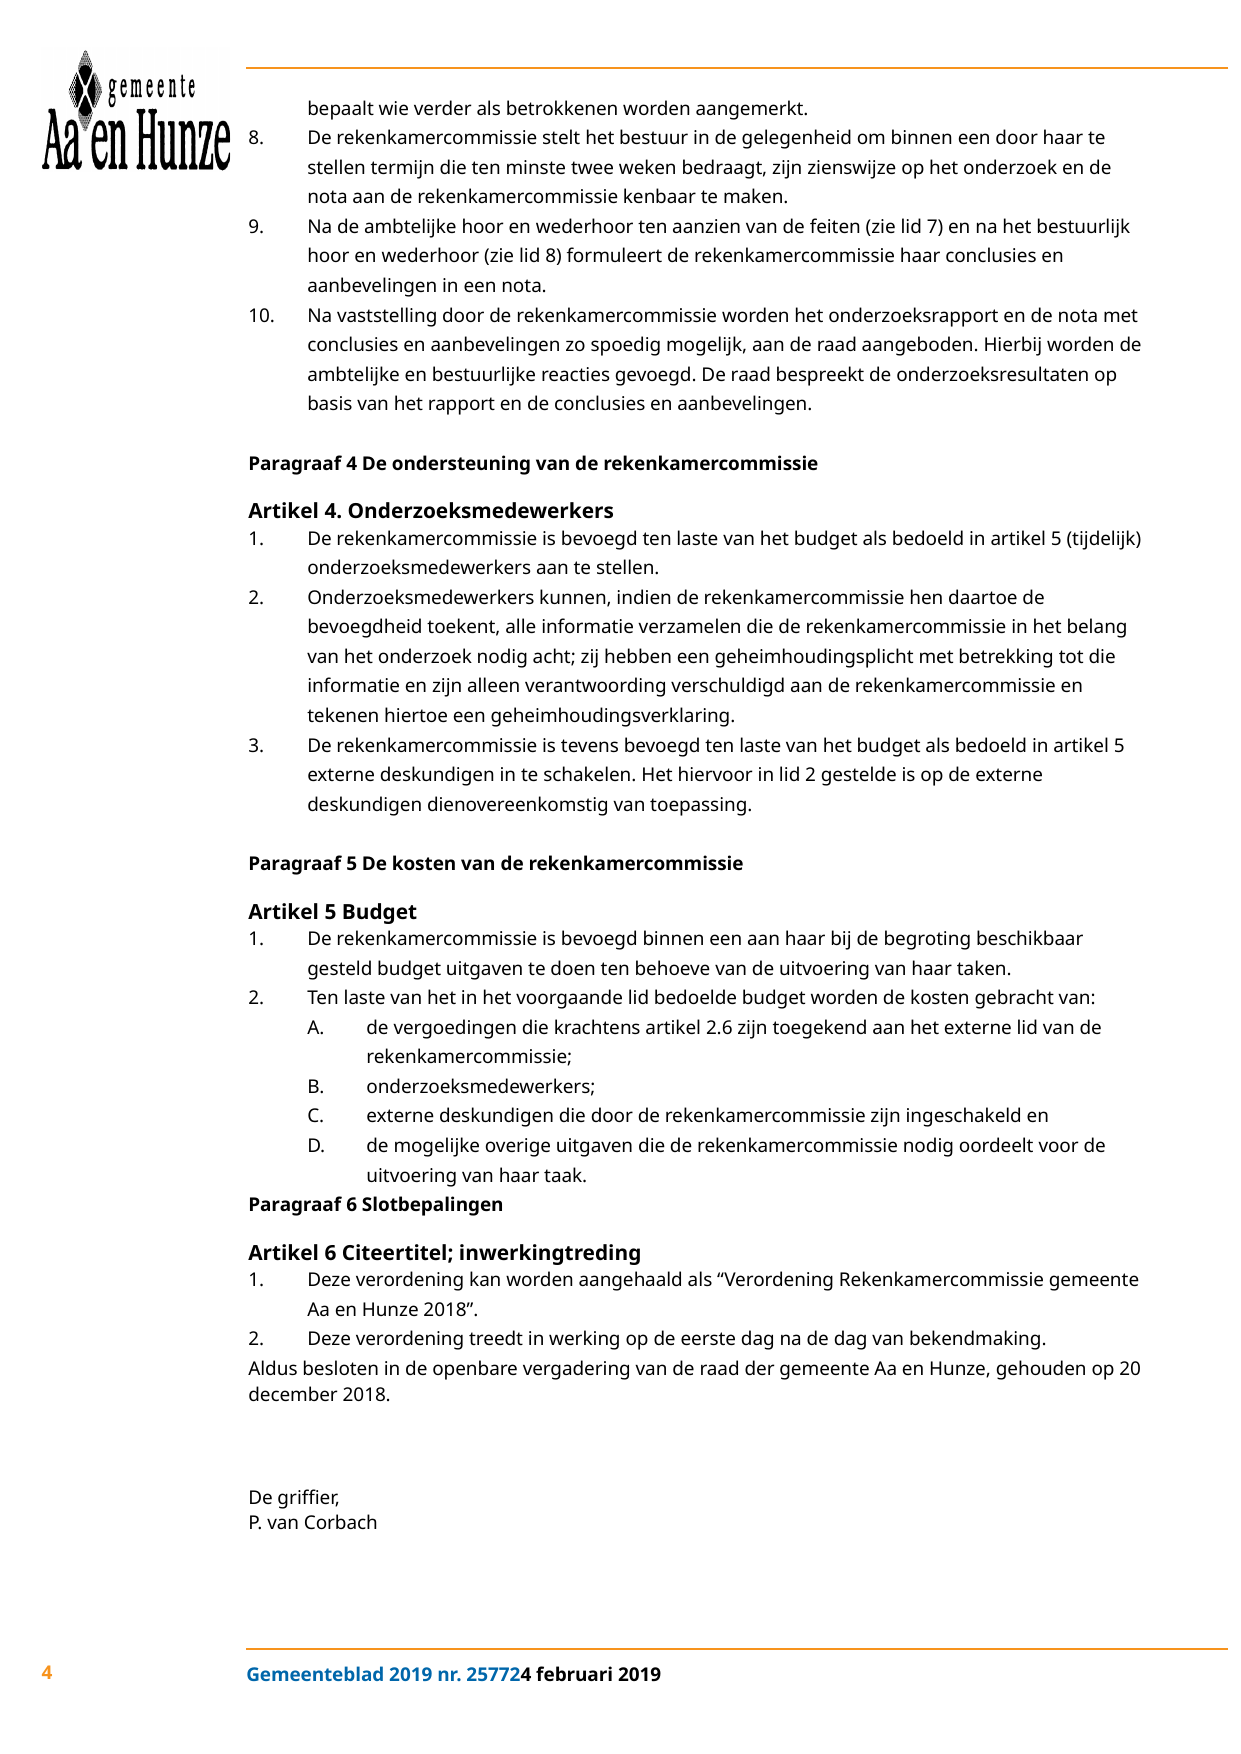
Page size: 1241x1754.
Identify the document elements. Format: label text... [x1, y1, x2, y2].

text Paragraaf 6 Slotbepalingen [248, 1191, 1152, 1217]
text Artikel 5 Budget [248, 897, 1152, 925]
picture [41, 47, 231, 172]
list de mogelijke overige uitgaven die de rekenkamercommissie nodig oordeelt voor de uitvoering van haar taak. [307, 1132, 1152, 1188]
list Onderzoeksmedewerkers kunnen, indien de rekenkamercommissie hen daartoe de bevoegdheid toekent, alle informatie verzamelen die de rekenkamercommissie in het belang van het onderzoek nodig acht; zij hebben een geheimhoudingsplicht met betrekking tot die informatie en zijn alleen verantwoording verschuldigd aan de rekenkamercommissie en tekenen hiertoe een geheimhoudingsverklaring. [248, 584, 1152, 728]
list De rekenkamercommissie is bevoegd binnen een aan haar bij de begroting beschikbaar gesteld budget uitgaven te doen ten behoeve van de uitvoering van haar taken. [248, 925, 1152, 981]
list De rekenkamercommissie is bevoegd ten laste van het budget als bedoeld in artikel 5 (tijdelijk) onderzoeksmedewerkers aan te stellen. [248, 525, 1152, 580]
list Na vaststelling door de rekenkamercommissie worden het onderzoeksrapport en de nota met conclusies en aanbevelingen zo spoedig mogelijk, aan de raad aangeboden. Hierbij worden de ambtelijke en bestuurlijke reacties gevoegd. De raad bespreekt de onderzoeksresultaten op basis van het rapport en de conclusies en aanbevelingen. [248, 302, 1152, 416]
text Paragraaf 4 De ondersteuning van de rekenkamercommissie [248, 450, 1152, 476]
list de vergoedingen die krachtens artikel 2.6 zijn toegekend aan het externe lid van de rekenkamercommissie; [307, 1014, 1152, 1069]
list Na de ambtelijke hoor en wederhoor ten aanzien van de feiten (zie lid 7) en na het bestuurlijk hoor en wederhoor (zie lid 8) formuleert de rekenkamercommissie haar conclusies en aanbevelingen in een nota. [248, 213, 1152, 298]
list De rekenkamercommissie stelt het bestuur in de gelegenheid om binnen een door haar te stellen termijn die ten minste twee weken bedraagt, zijn zienswijze op het onderzoek en de nota aan de rekenkamercommissie kenbaar te maken. [248, 124, 1152, 209]
list onderzoeksmedewerkers; [307, 1073, 1152, 1099]
text Paragraaf 5 De kosten van de rekenkamercommissie [248, 850, 1152, 876]
text Artikel 6 Citeertitel; inwerkingtreding [248, 1238, 1152, 1266]
list Deze verordening treedt in werking op de eerste dag na de dag van bekendmaking. [248, 1326, 1152, 1351]
list Deze verordening kan worden aangehaald als “Verordening Rekenkamercommissie gemeente Aa en Hunze 2018”. [248, 1266, 1152, 1322]
list externe deskundigen die door de rekenkamercommissie zijn ingeschakeld en [307, 1103, 1152, 1128]
text Aldus besloten in de openbare vergadering van de raad der gemeente Aa en Hunze, gehouden op 20 december 2018. [248, 1355, 1152, 1407]
text Artikel 4. Onderzoeksmedewerkers [248, 496, 1152, 525]
list bepaalt wie verder als betrokkenen worden aangemerkt. [248, 95, 1152, 121]
text P. van Corbach [248, 1509, 1152, 1535]
text De griffier, [248, 1484, 1152, 1509]
list Ten laste van het in het voorgaande lid bedoelde budget worden de kosten gebracht van: [248, 984, 1152, 1010]
list De rekenkamercommissie is tevens bevoegd ten laste van het budget als bedoeld in artikel 5 externe deskundigen in te schakelen. Het hiervoor in lid 2 gestelde is op de externe deskundigen dienovereenkomstig van toepassing. [248, 732, 1152, 817]
